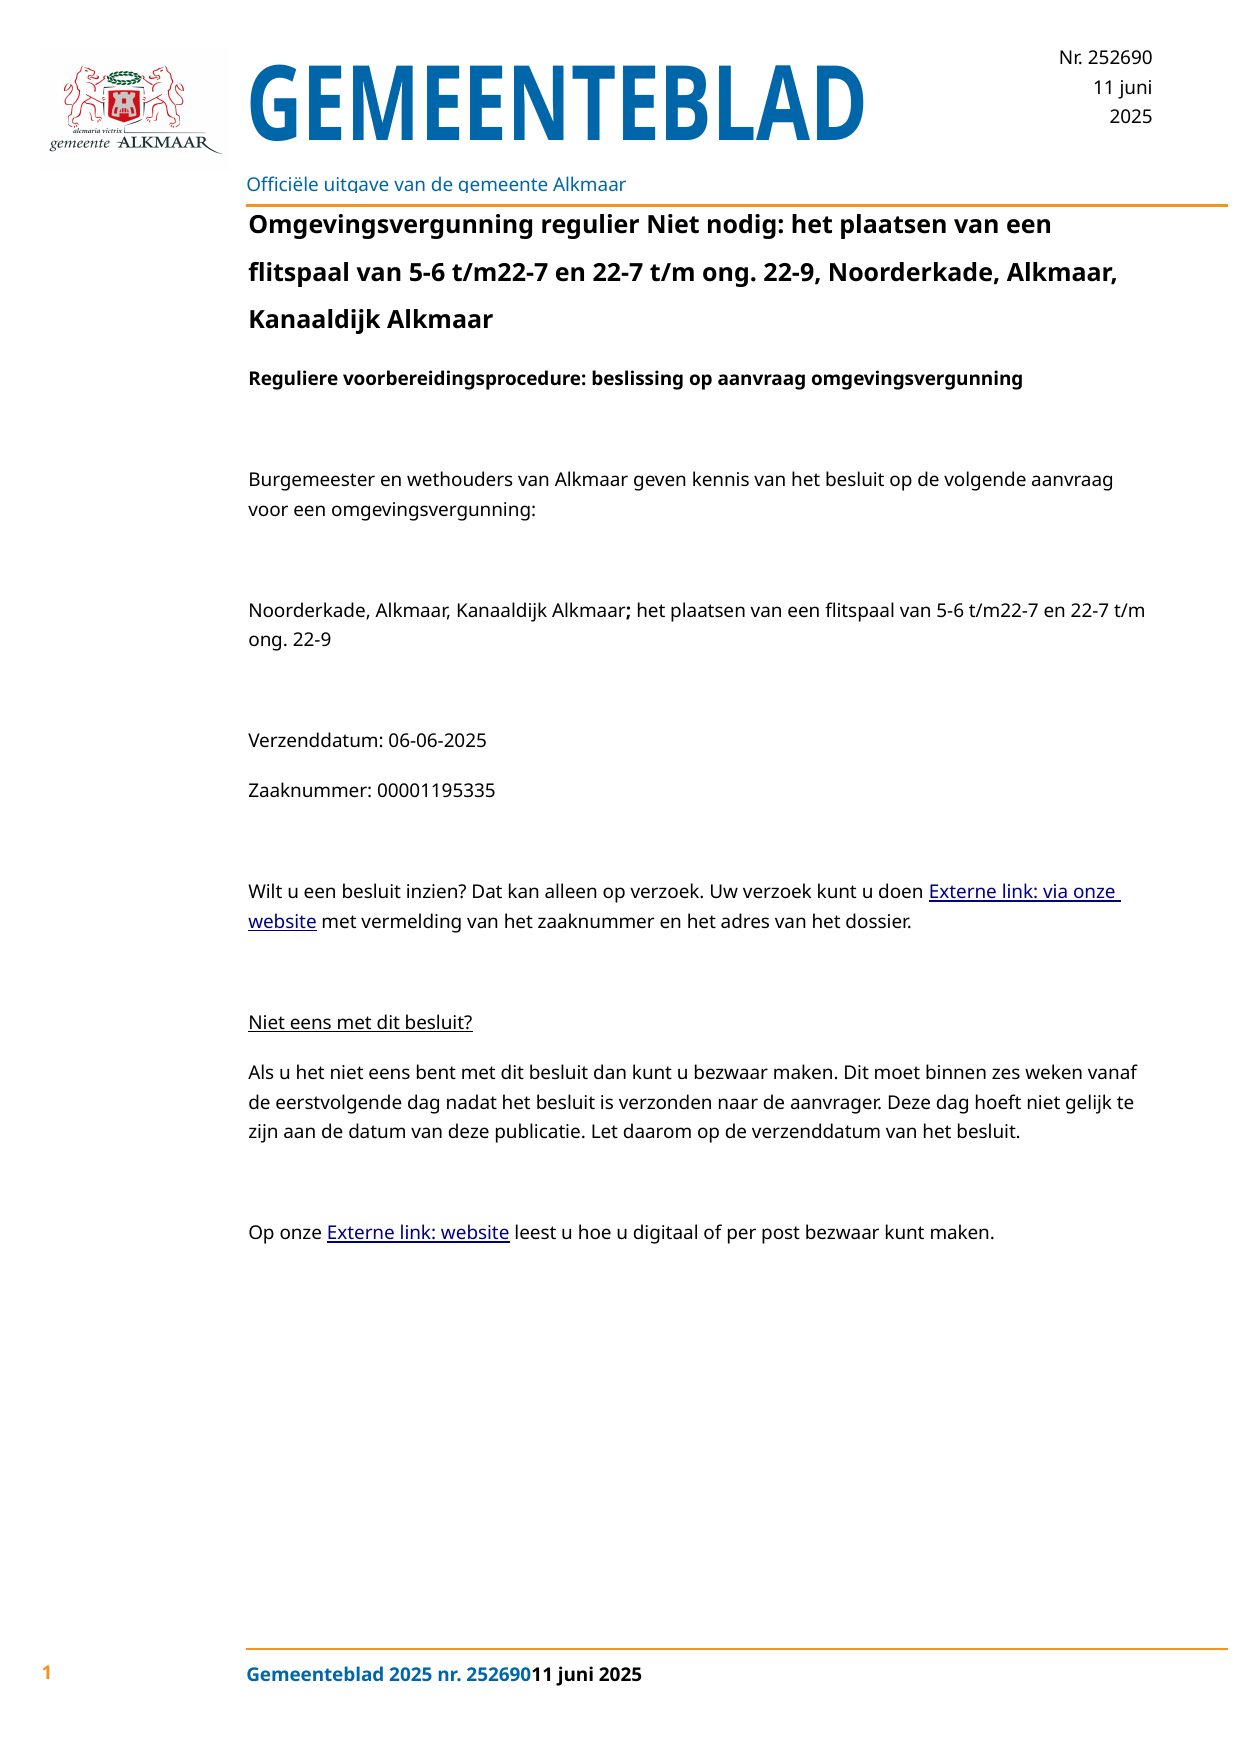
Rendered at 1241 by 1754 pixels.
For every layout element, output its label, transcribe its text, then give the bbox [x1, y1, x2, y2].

picture [41, 47, 231, 172]
text Omgevingsvergunning regulier Niet nodig: het plaatsen van een flitspaal van 5-6 t/m22-7 en 22-7 t/m ong. 22-9, Noorderkade, Alkmaar, Kanaaldijk Alkmaar [248, 207, 1152, 336]
text Wilt u een besluit inzien? Dat kan alleen op verzoek. Uw verzoek kunt u doen Externe link: via onze website met vermelding van het zaaknummer en het adres van het dossier. [248, 878, 1152, 934]
text Als u het niet eens bent met dit besluit dan kunt u bezwaar maken. Dit moet binnen zes weken vanaf de eerstvolgende dag nadat het besluit is verzonden naar de aanvrager. Deze dag hoeft niet gelijk te zijn aan de datum van deze publicatie. Let daarom op de verzenddatum van het besluit. [248, 1059, 1152, 1144]
text Noorderkade, Alkmaar, Kanaaldijk Alkmaar; het plaatsen van een flitspaal van 5-6 t/m22-7 en 22-7 t/m ong. 22-9 [248, 597, 1152, 652]
text Verzenddatum: 06-06-2025 [248, 727, 1152, 753]
text Niet eens met dit besluit? [248, 1009, 1152, 1034]
text Zaaknummer: 00001195335 [248, 778, 1152, 803]
text Burgemeester en wethouders van Alkmaar geven kennis van het besluit op de volgende aanvraag voor een omgevingsvergunning: [248, 466, 1152, 522]
text Op onze Externe link: website leest u hoe u digitaal of per post bezwaar kunt maken. [248, 1219, 1152, 1245]
text Reguliere voorbereidingsprocedure: beslissing op aanvraag omgevingsvergunning [248, 366, 1152, 391]
